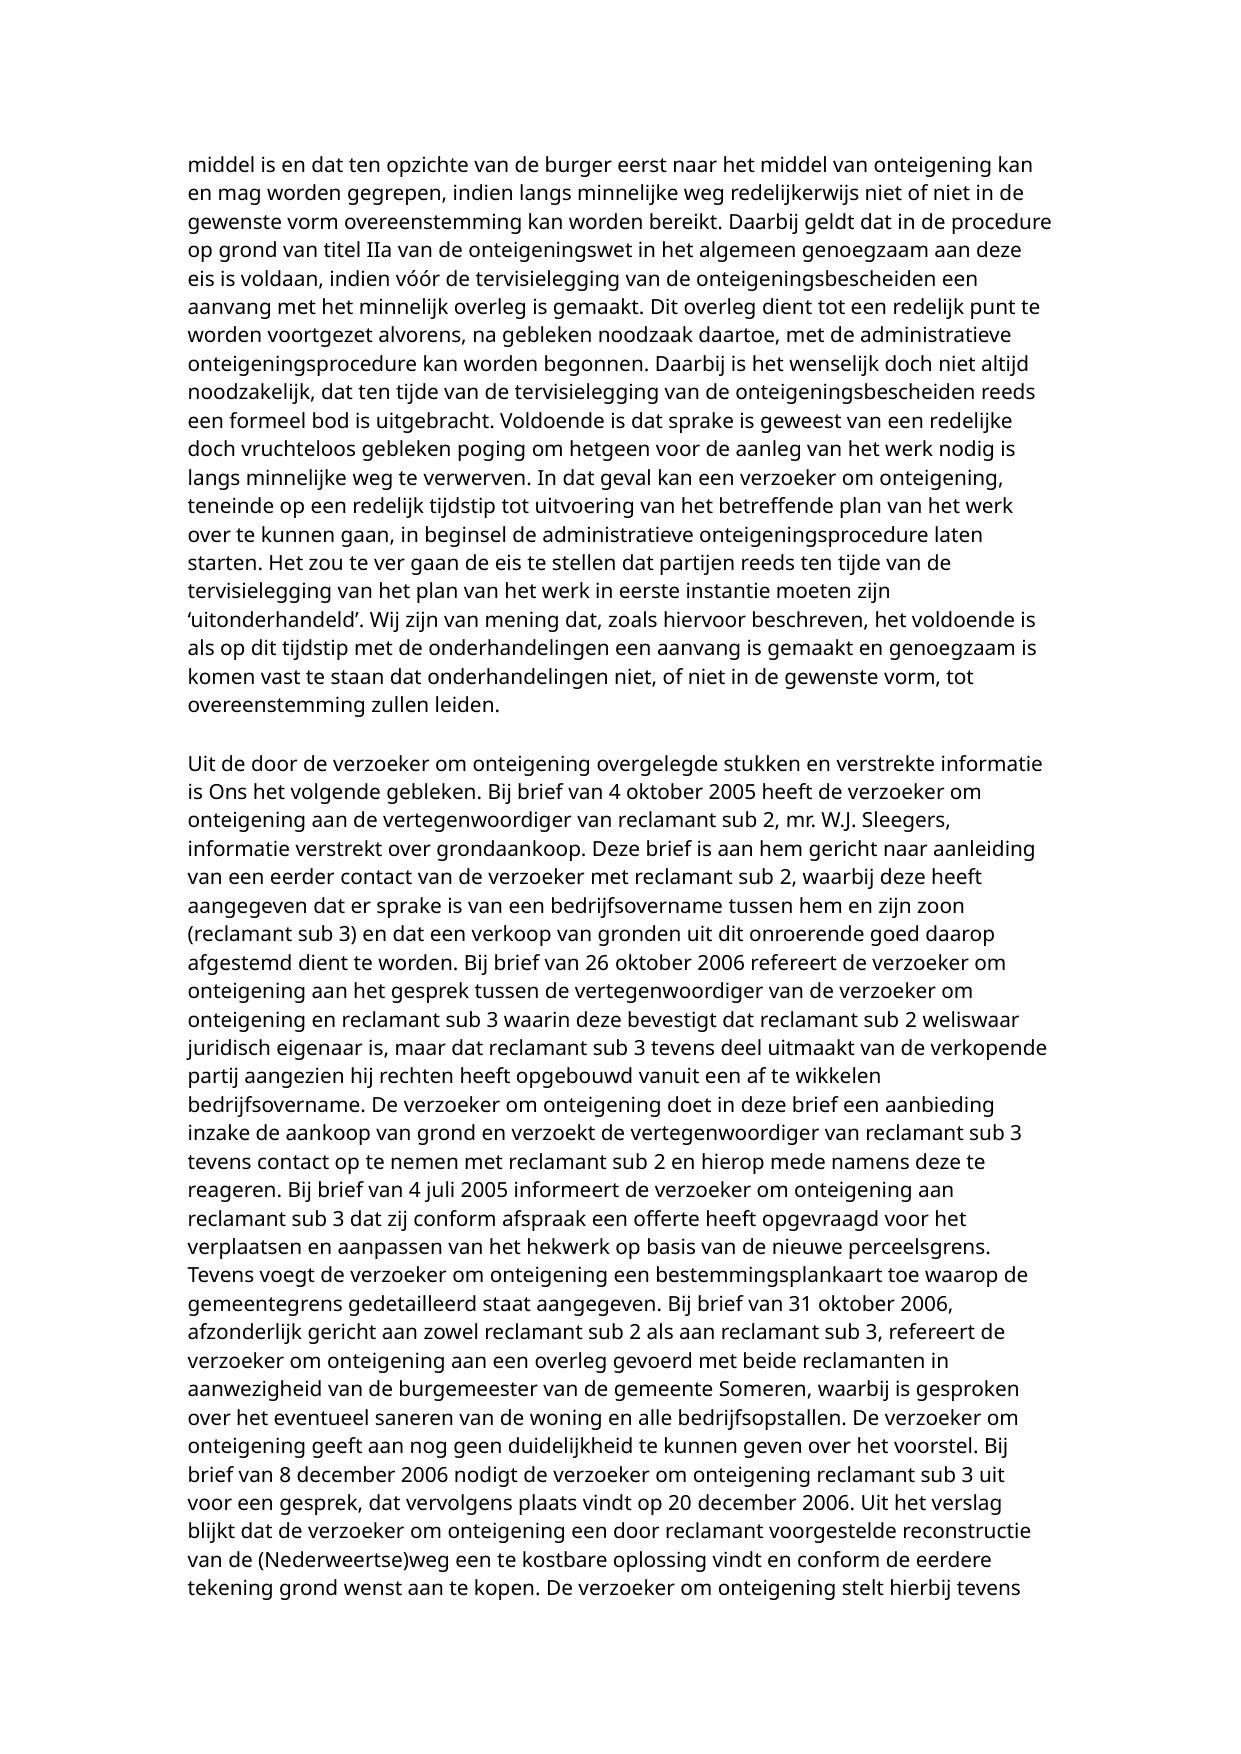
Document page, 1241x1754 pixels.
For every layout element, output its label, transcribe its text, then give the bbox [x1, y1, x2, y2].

text middel is en dat ten opzichte van de burger eerst naar het middel van onteigening kan en mag worden gegrepen, indien langs minnelijke weg redelijkerwijs niet of niet in de gewenste vorm overeenstemming kan worden bereikt. Daarbij geldt dat in de procedure op grond van titel IIa van de onteigeningswet in het algemeen genoegzaam aan deze eis is voldaan, indien vóór de tervisielegging van de onteigeningsbescheiden een aanvang met het minnelijk overleg is gemaakt. Dit overleg dient tot een redelijk punt te worden voortgezet alvorens, na gebleken noodzaak daartoe, met de administratieve onteigeningsprocedure kan worden begonnen. Daarbij is het wenselijk doch niet altijd noodzakelijk, dat ten tijde van de tervisielegging van de onteigeningsbescheiden reeds een formeel bod is uitgebracht. Voldoende is dat sprake is geweest van een redelijke doch vruchteloos gebleken poging om hetgeen voor de aanleg van het werk nodig is langs minnelijke weg te verwerven. In dat geval kan een verzoeker om onteigening, teneinde op een redelijk tijdstip tot uitvoering van het betreffende plan van het werk over te kunnen gaan, in beginsel de administratieve onteigeningsprocedure laten starten. Het zou te ver gaan de eis te stellen dat partijen reeds ten tijde van de tervisielegging van het plan van het werk in eerste instantie moeten zijn ‘uitonderhandeld’. Wij zijn van mening dat, zoals hiervoor beschreven, het voldoende is als op dit tijdstip met de onderhandelingen een aanvang is gemaakt en genoegzaam is komen vast te staan dat onderhandelingen niet, of niet in de gewenste vorm, tot overeenstemming zullen leiden. [187, 150, 1053, 719]
text Uit de door de verzoeker om onteigening overgelegde stukken en verstrekte informatie is Ons het volgende gebleken. Bij brief van 4 oktober 2005 heeft de verzoeker om onteigening aan de vertegenwoordiger van reclamant sub 2, mr. W.J. Sleegers, informatie verstrekt over grondaankoop. Deze brief is aan hem gericht naar aanleiding van een eerder contact van de verzoeker met reclamant sub 2, waarbij deze heeft aangegeven dat er sprake is van een bedrijfsovername tussen hem en zijn zoon (reclamant sub 3) en dat een verkoop van gronden uit dit onroerende goed daarop afgestemd dient te worden. Bij brief van 26 oktober 2006 refereert de verzoeker om onteigening aan het gesprek tussen de vertegenwoordiger van de verzoeker om onteigening en reclamant sub 3 waarin deze bevestigt dat reclamant sub 2 weliswaar juridisch eigenaar is, maar dat reclamant sub 3 tevens deel uitmaakt van de verkopende partij aangezien hij rechten heeft opgebouwd vanuit een af te wikkelen bedrijfsovername. De verzoeker om onteigening doet in deze brief een aanbieding inzake de aankoop van grond en verzoekt de vertegenwoordiger van reclamant sub 3 tevens contact op te nemen met reclamant sub 2 en hierop mede namens deze te reageren. Bij brief van 4 juli 2005 informeert de verzoeker om onteigening aan reclamant sub 3 dat zij conform afspraak een offerte heeft opgevraagd voor het verplaatsen en aanpassen van het hekwerk op basis van de nieuwe perceelsgrens. Tevens voegt de verzoeker om onteigening een bestemmingsplankaart toe waarop de gemeentegrens gedetailleerd staat aangegeven. Bij brief van 31 oktober 2006, afzonderlijk gericht aan zowel reclamant sub 2 als aan reclamant sub 3, refereert de verzoeker om onteigening aan een overleg gevoerd met beide reclamanten in aanwezigheid van de burgemeester van de gemeente Someren, waarbij is gesproken over het eventueel saneren van de woning en alle bedrijfsopstallen. De verzoeker om onteigening geeft aan nog geen duidelijkheid te kunnen geven over het voorstel. Bij brief van 8 december 2006 nodigt de verzoeker om onteigening reclamant sub 3 uit voor een gesprek, dat vervolgens plaats vindt op 20 december 2006. Uit het verslag blijkt dat de verzoeker om onteigening een door reclamant voorgestelde reconstructie van de (Nederweertse)weg een te kostbare oplossing vindt en conform de eerdere tekening grond wenst aan te kopen. De verzoeker om onteigening stelt hierbij tevens [187, 749, 1053, 1602]
